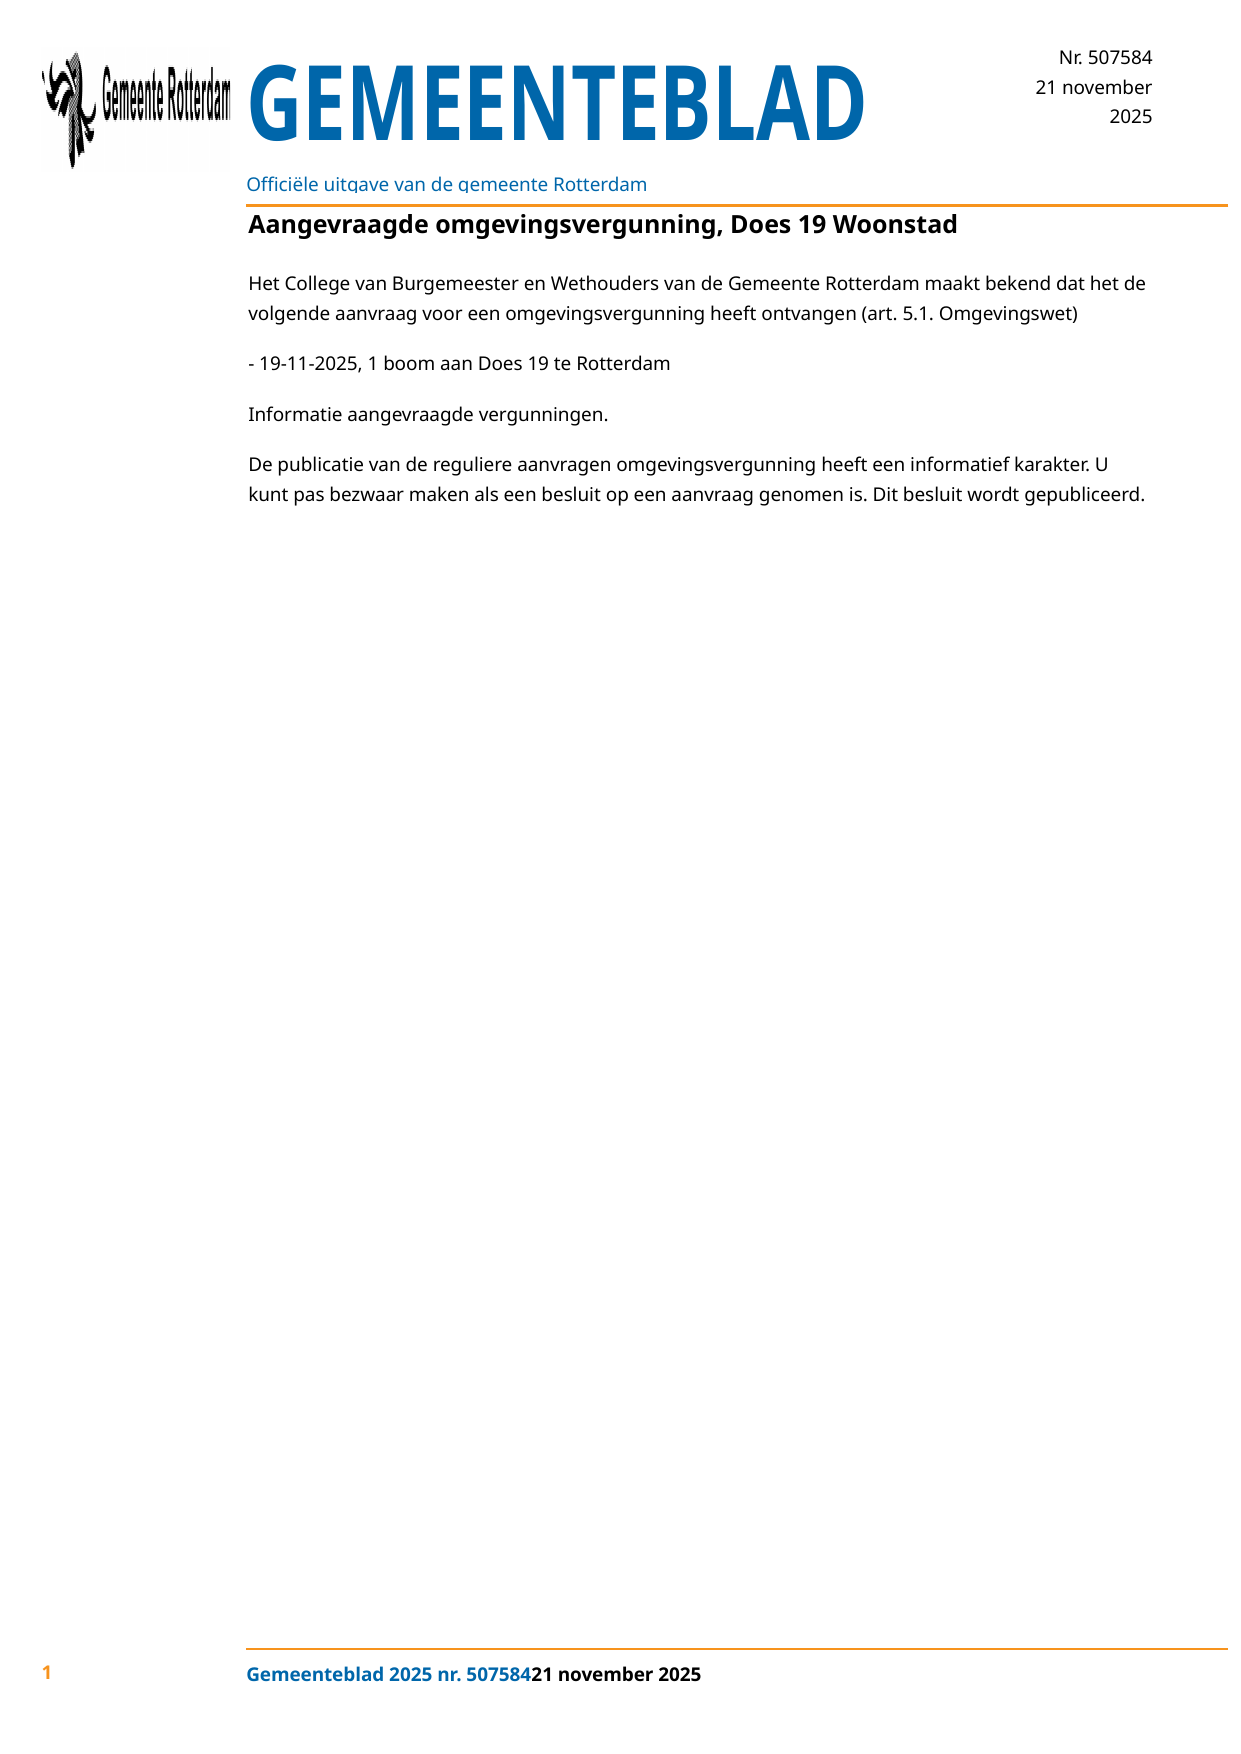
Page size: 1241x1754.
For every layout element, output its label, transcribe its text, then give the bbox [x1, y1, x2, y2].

text Aangevraagde omgevingsvergunning, Does 19 Woonstad [248, 207, 1152, 241]
picture [41, 47, 231, 172]
text Informatie aangevraagde vergunningen. [248, 401, 1152, 426]
text Het College van Burgemeester en Wethouders van de Gemeente Rotterdam maakt bekend dat het de volgende aanvraag voor een omgevingsvergunning heeft ontvangen (art. 5.1. Omgevingswet) [248, 270, 1152, 326]
text - 19-11-2025, 1 boom aan Does 19 te Rotterdam [248, 350, 1152, 376]
text De publicatie van de reguliere aanvragen omgevingsvergunning heeft een informatief karakter. U kunt pas bezwaar maken als een besluit op een aanvraag genomen is. Dit besluit wordt gepubliceerd. [248, 451, 1152, 506]
